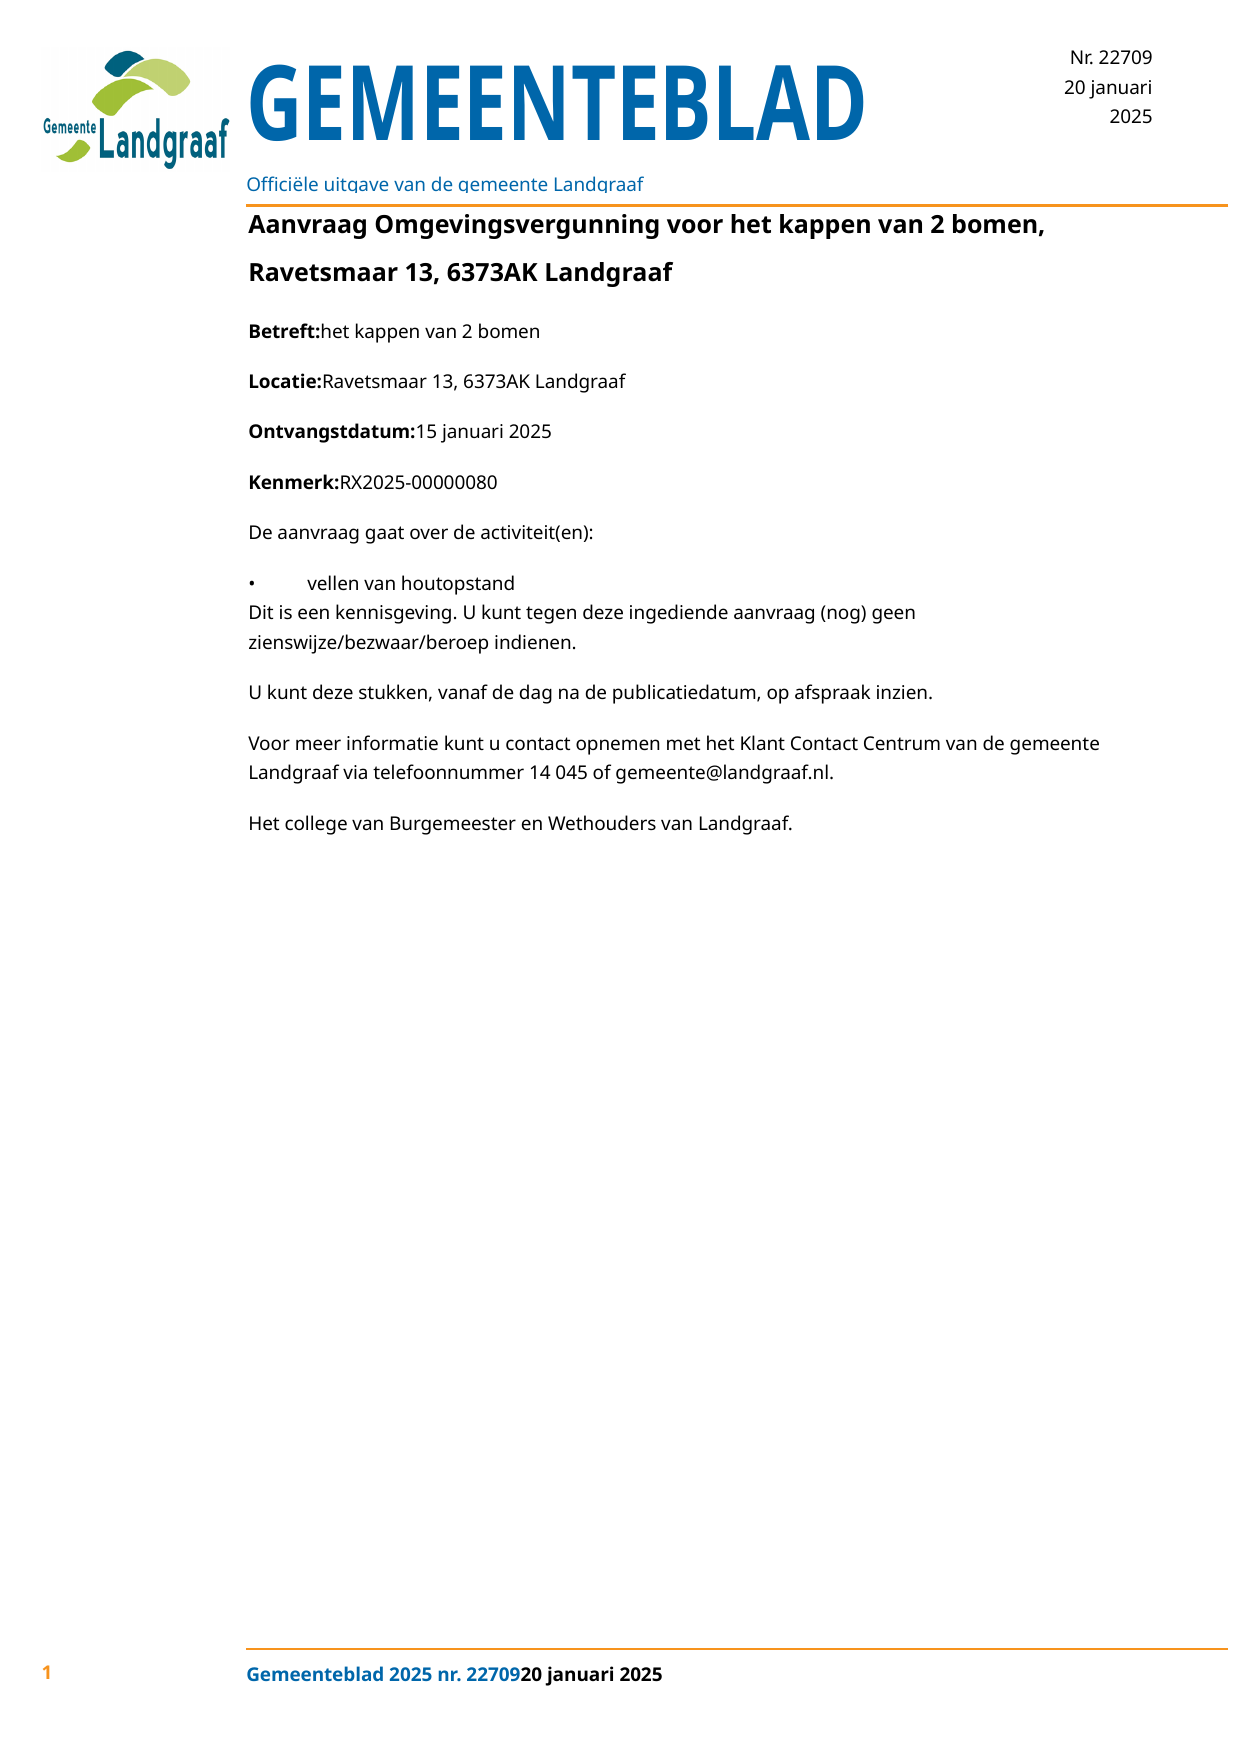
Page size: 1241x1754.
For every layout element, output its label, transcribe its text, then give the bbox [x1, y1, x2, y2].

text U kunt deze stukken, vanaf de dag na de publicatiedatum, op afspraak inzien. [248, 679, 1152, 705]
list vellen van houtopstand [248, 570, 1152, 596]
text Betreft:het kappen van 2 bomen [248, 318, 1152, 344]
text Ontvangstdatum:15 januari 2025 [248, 419, 1152, 444]
text Kenmerk:RX2025-00000080 [248, 469, 1152, 495]
text Dit is een kennisgeving. U kunt tegen deze ingediende aanvraag (nog) geen zienswijze/bezwaar/beroep indienen. [248, 599, 1152, 655]
text Het college van Burgemeester en Wethouders van Landgraaf. [248, 810, 1152, 836]
text Aanvraag Omgevingsvergunning voor het kappen van 2 bomen, Ravetsmaar 13, 6373AK Landgraaf [248, 207, 1152, 288]
text Voor meer informatie kunt u contact opnemen met het Klant Contact Centrum van de gemeente Landgraaf via telefoonnummer 14 045 of gemeente@landgraaf.nl. [248, 730, 1152, 785]
picture [41, 47, 231, 172]
text Locatie:Ravetsmaar 13, 6373AK Landgraaf [248, 368, 1152, 394]
text De aanvraag gaat over de activiteit(en): [248, 519, 1152, 545]
